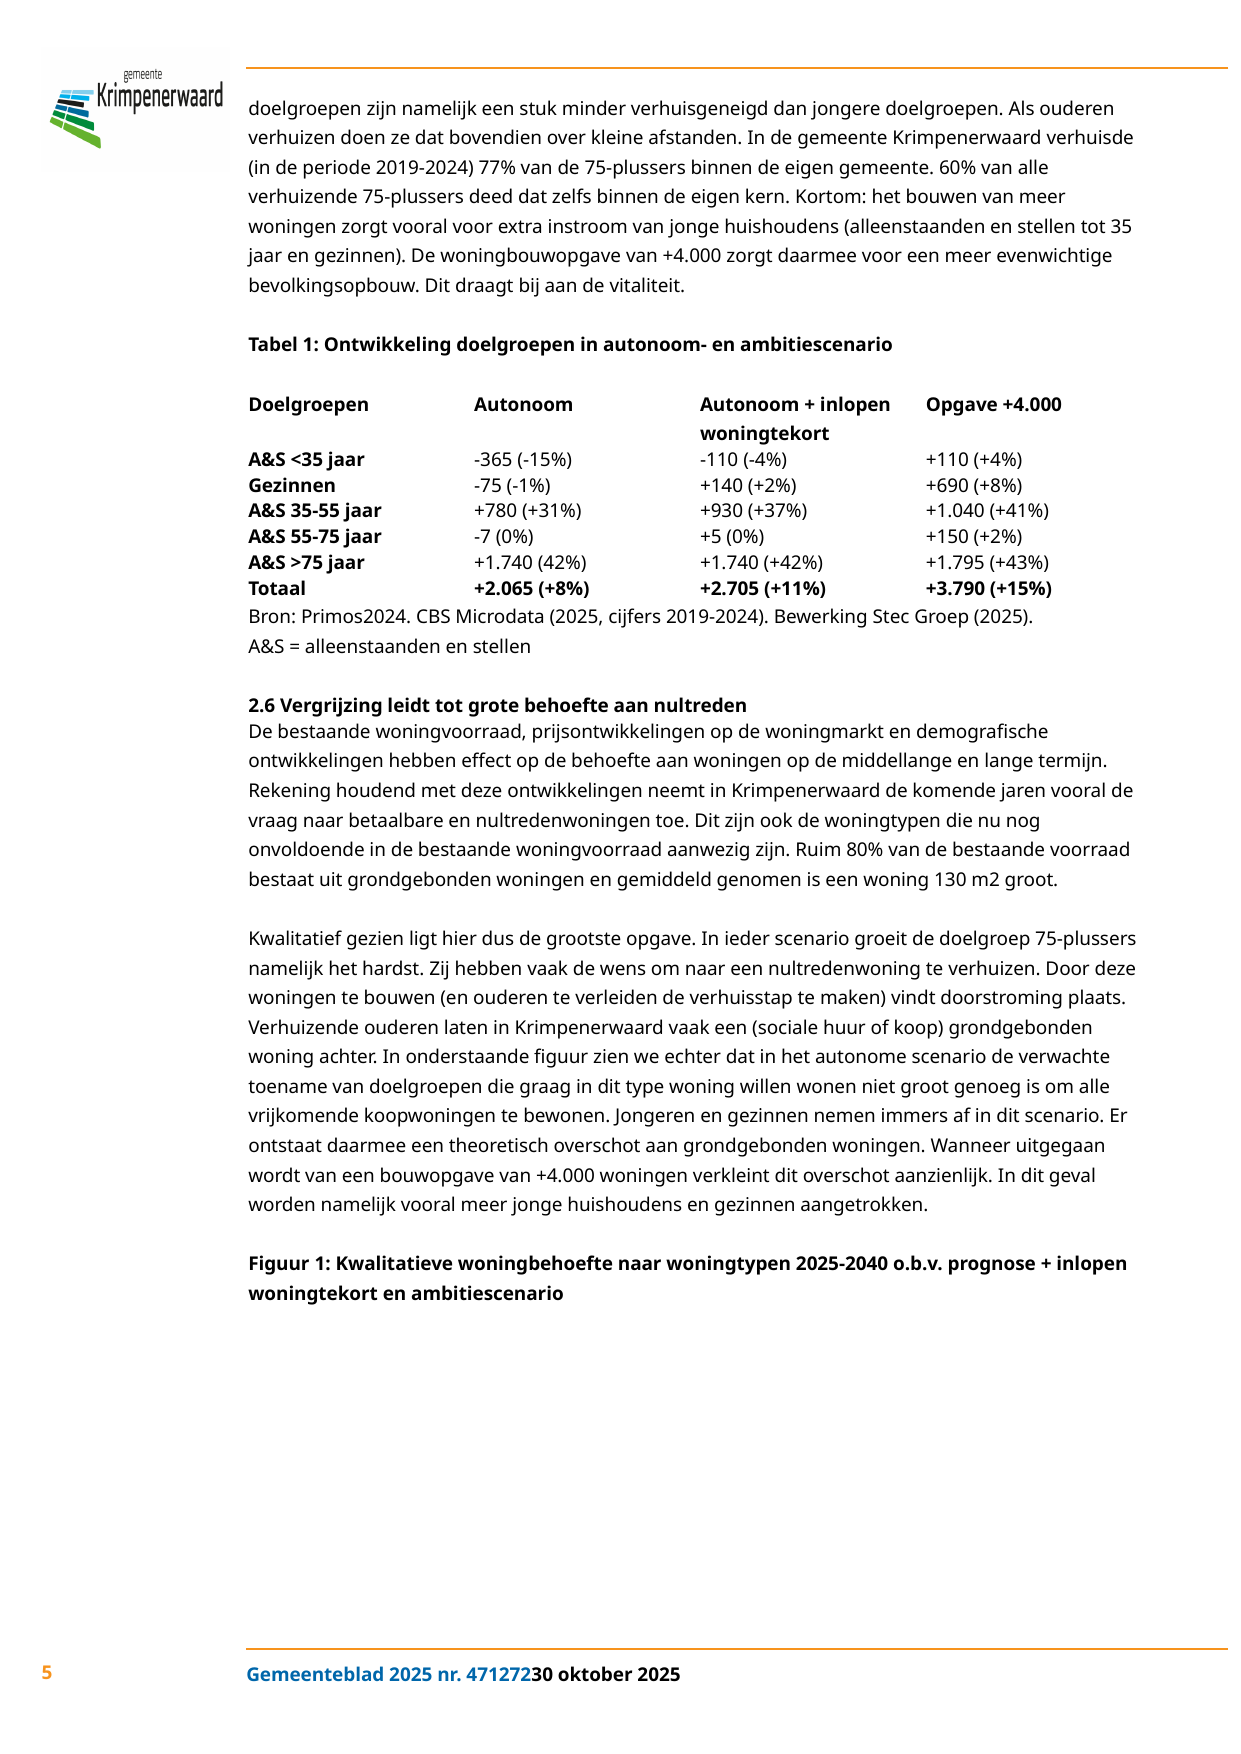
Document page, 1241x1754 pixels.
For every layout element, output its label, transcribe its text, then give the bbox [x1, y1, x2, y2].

table_cell +780 (+31%) [474, 498, 700, 523]
table_cell +110 (+4%) [926, 446, 1152, 472]
text Kwalitatief gezien ligt hier dus de grootste opgave. In ieder scenario groeit de doelgroep 75-plussers namelijk het hardst. Zij hebben vaak de wens om naar een nultredenwoning te verhuizen. Door deze woningen te bouwen (en ouderen te verleiden de verhuisstap te maken) vindt doorstroming plaats. Verhuizende ouderen laten in Krimpenerwaard vaak een (sociale huur of koop) grondgebonden woning achter. In onderstaande figuur zien we echter dat in het autonome scenario de verwachte toename van doelgroepen die graag in dit type woning willen wonen niet groot genoeg is om alle vrijkomende koopwoningen te bewonen. Jongeren en gezinnen nemen immers af in dit scenario. Er ontstaat daarmee een theoretisch overschot aan grondgebonden woningen. Wanneer uitgegaan wordt van een bouwopgave van +4.000 woningen verkleint dit overschot aanzienlijk. In dit geval worden namelijk vooral meer jonge huishoudens en gezinnen aangetrokken. [248, 925, 1152, 1217]
table_cell +1.740 (42%) [474, 549, 700, 575]
table_cell +930 (+37%) [700, 498, 926, 523]
table_cell +690 (+8%) [926, 472, 1152, 497]
table_cell A&S <35 jaar [248, 446, 474, 472]
table_cell +2.705 (+11%) [700, 575, 926, 600]
text A&S = alleenstaanden en stellen [248, 633, 1152, 659]
table_cell -75 (-1%) [474, 472, 700, 497]
text 2.6 Vergrijzing leidt tot grote behoefte aan nultreden [248, 692, 1152, 718]
table_cell +1.795 (+43%) [926, 549, 1152, 575]
table_cell +1.040 (+41%) [926, 498, 1152, 523]
table_cell +140 (+2%) [700, 472, 926, 497]
table_cell -110 (-4%) [700, 446, 926, 472]
picture [41, 47, 231, 172]
table_cell +150 (+2%) [926, 523, 1152, 549]
table_cell Gezinnen [248, 472, 474, 497]
table_cell Totaal [248, 575, 474, 600]
text doelgroepen zijn namelijk een stuk minder verhuisgeneigd dan jongere doelgroepen. Als ouderen verhuizen doen ze dat bovendien over kleine afstanden. In de gemeente Krimpenerwaard verhuisde (in de periode 2019-2024) 77% van de 75-plussers binnen de eigen gemeente. 60% van alle verhuizende 75-plussers deed dat zelfs binnen de eigen kern. Kortom: het bouwen van meer woningen zorgt vooral voor extra instroom van jonge huishoudens (alleenstaanden en stellen tot 35 jaar en gezinnen). De woningbouwopgave van +4.000 zorgt daarmee voor een meer evenwichtige bevolkingsopbouw. Dit draagt bij aan de vitaliteit. [248, 95, 1152, 298]
table_cell A&S 55-75 jaar [248, 523, 474, 549]
text Tabel 1: Ontwikkeling doelgroepen in autonoom- en ambitiescenario [248, 331, 1152, 357]
text De bestaande woningvoorraad, prijsontwikkelingen op de woningmarkt en demografische ontwikkelingen hebben effect op de behoefte aan woningen op de middellange en lange termijn. Rekening houdend met deze ontwikkelingen neemt in Krimpenerwaard de komende jaren vooral de vraag naar betaalbare en nultredenwoningen toe. Dit zijn ook de woningtypen die nu nog onvoldoende in de bestaande woningvoorraad aanwezig zijn. Ruim 80% van de bestaande voorraad bestaat uit grondgebonden woningen en gemiddeld genomen is een woning 130 m2 groot. [248, 718, 1152, 892]
table_cell -7 (0%) [474, 523, 700, 549]
table_header Opgave +4.000 [926, 391, 1152, 446]
table_cell +1.740 (+42%) [700, 549, 926, 575]
text Figuur 1: Kwalitatieve woningbehoefte naar woningtypen 2025-2040 o.b.v. prognose + inlopen woningtekort en ambitiescenario [248, 1251, 1152, 1306]
table_cell +3.790 (+15%) [926, 575, 1152, 600]
table_header Autonoom + inlopen woningtekort [700, 391, 926, 446]
table_header Autonoom [474, 391, 700, 446]
table_cell +5 (0%) [700, 523, 926, 549]
table_cell +2.065 (+8%) [474, 575, 700, 600]
table_cell -365 (-15%) [474, 446, 700, 472]
table_cell A&S 35-55 jaar [248, 498, 474, 523]
table_cell A&S >75 jaar [248, 549, 474, 575]
table_header Doelgroepen [248, 391, 474, 446]
text Bron: Primos2024. CBS Microdata (2025, cijfers 2019-2024). Bewerking Stec Groep (2025). [248, 604, 1152, 629]
